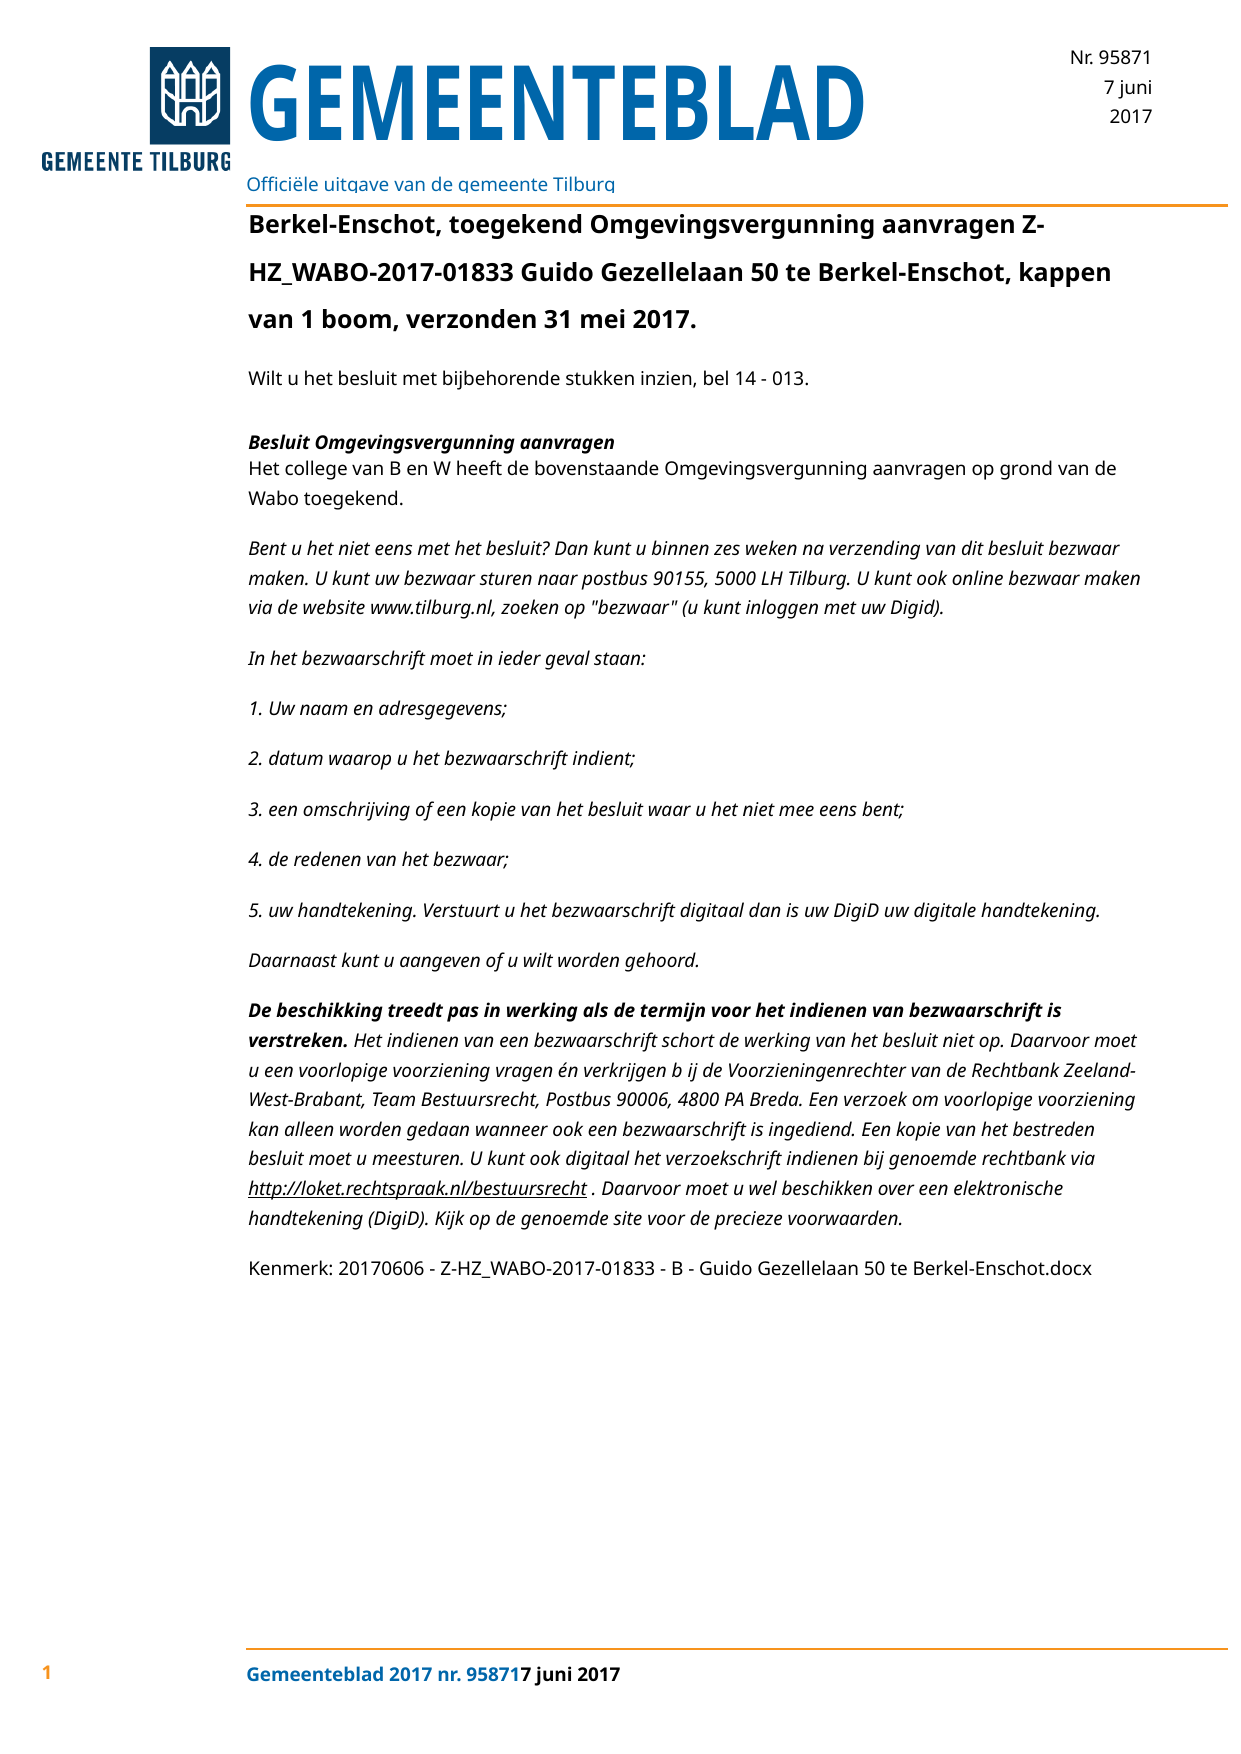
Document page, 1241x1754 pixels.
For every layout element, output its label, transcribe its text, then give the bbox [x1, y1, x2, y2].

text In het bezwaarschrift moet in ieder geval staan: [248, 645, 1152, 671]
text Bent u het niet eens met het besluit? Dan kunt u binnen zes weken na verzending van dit besluit bezwaar maken. U kunt uw bezwaar sturen naar postbus 90155, 5000 LH Tilburg. U kunt ook online bezwaar maken via de website www.tilburg.nl, zoeken op "bezwaar" (u kunt inloggen met uw Digid). [248, 535, 1152, 620]
text 1. Uw naam en adresgegevens; [248, 695, 1152, 721]
text Daarnaast kunt u aangeven of u wilt worden gehoord. [248, 947, 1152, 973]
text 2. datum waarop u het bezwaarschrift indient; [248, 746, 1152, 771]
text Besluit Omgevingsvergunning aanvragen [248, 429, 1152, 455]
text Het college van B en W heeft de bovenstaande Omgevingsvergunning aanvragen op grond van de Wabo toegekend. [248, 455, 1152, 511]
text Kenmerk: 20170606 - Z-HZ_WABO-2017-01833 - B - Guido Gezellelaan 50 te Berkel-Enschot.docx [248, 1255, 1152, 1281]
text De beschikking treedt pas in werking als de termijn voor het indienen van bezwaarschrift is verstreken. Het indienen van een bezwaarschrift schort de werking van het besluit niet op. Daarvoor moet u een voorlopige voorziening vragen én verkrijgen b ij de Voorzieningenrechter van de Rechtbank Zeeland-West-Brabant, Team Bestuursrecht, Postbus 90006, 4800 PA Breda. Een verzoek om voorlopige voorziening kan alleen worden gedaan wanneer ook een bezwaarschrift is ingediend. Een kopie van het bestreden besluit moet u meesturen. U kunt ook digitaal het verzoekschrift indienen bij genoemde rechtbank via http://loket.rechtspraak.nl/bestuursrecht . Daarvoor moet u wel beschikken over een elektronische handtekening (DigiD). Kijk op de genoemde site voor de precieze voorwaarden. [248, 998, 1152, 1231]
text 3. een omschrijving of een kopie van het besluit waar u het niet mee eens bent; [248, 796, 1152, 822]
text 5. uw handtekening. Verstuurt u het bezwaarschrift digitaal dan is uw DigiD uw digitale handtekening. [248, 897, 1152, 923]
text Berkel-Enschot, toegekend Omgevingsvergunning aanvragen Z-HZ_WABO-2017-01833 Guido Gezellelaan 50 te Berkel-Enschot, kappen van 1 boom, verzonden 31 mei 2017. [248, 207, 1152, 336]
picture [41, 47, 231, 172]
text 4. de redenen van het bezwaar; [248, 846, 1152, 872]
text Wilt u het besluit met bijbehorende stukken inzien, bel 14 - 013. [248, 366, 1152, 391]
